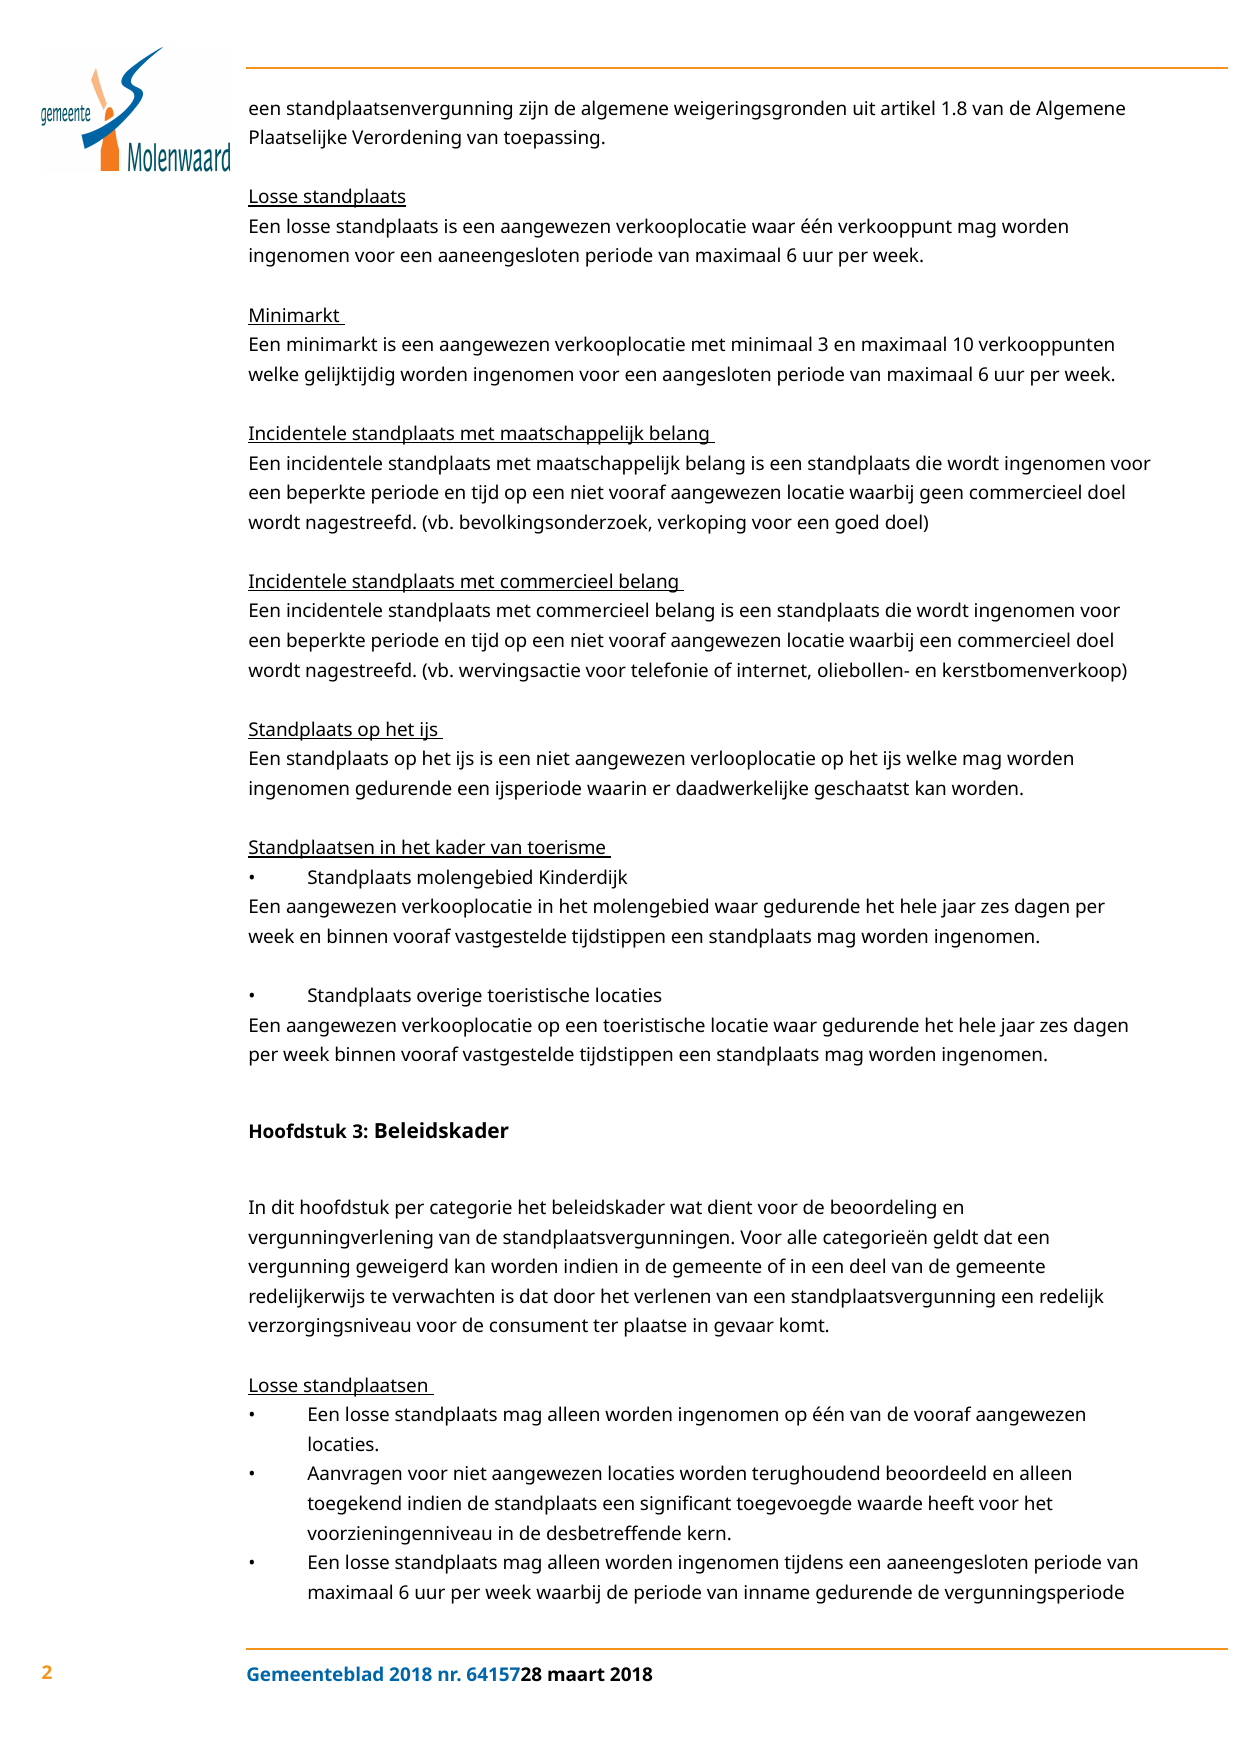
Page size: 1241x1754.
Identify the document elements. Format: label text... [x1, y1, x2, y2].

text Een aangewezen verkooplocatie in het molengebied waar gedurende het hele jaar zes dagen per week en binnen vooraf vastgestelde tijdstippen een standplaats mag worden ingenomen. [248, 893, 1152, 949]
list Een losse standplaats mag alleen worden ingenomen op één van de vooraf aangewezen locaties. [248, 1401, 1152, 1457]
text Incidentele standplaats met maatschappelijk belang [248, 420, 1152, 446]
text In dit hoofdstuk per categorie het beleidskader wat dient voor de beoordeling en vergunningverlening van de standplaatsvergunningen. Voor alle categorieën geldt dat een vergunning geweigerd kan worden indien in de gemeente of in een deel van de gemeente redelijkerwijs te verwachten is dat door het verlenen van een standplaatsvergunning een redelijk verzorgingsniveau voor de consument ter plaatse in gevaar komt. [248, 1194, 1152, 1338]
list Een losse standplaats mag alleen worden ingenomen tijdens een aaneengesloten periode van maximaal 6 uur per week waarbij de periode van inname gedurende de vergunningsperiode [248, 1549, 1152, 1605]
text Losse standplaats [248, 183, 1152, 209]
list Standplaats overige toeristische locaties [248, 982, 1152, 1008]
text Een aangewezen verkooplocatie op een toeristische locatie waar gedurende het hele jaar zes dagen per week binnen vooraf vastgestelde tijdstippen een standplaats mag worden ingenomen. [248, 1012, 1152, 1067]
text Een incidentele standplaats met maatschappelijk belang is een standplaats die wordt ingenomen voor een beperkte periode en tijd op een niet vooraf aangewezen locatie waarbij geen commercieel doel wordt nagestreefd. (vb. bevolkingsonderzoek, verkoping voor een goed doel) [248, 450, 1152, 535]
text een standplaatsenvergunning zijn de algemene weigeringsgronden uit artikel 1.8 van de Algemene Plaatselijke Verordening van toepassing. [248, 95, 1152, 150]
text Incidentele standplaats met commercieel belang [248, 568, 1152, 594]
text Losse standplaatsen [248, 1372, 1152, 1398]
text Hoofdstuk 3: Beleidskader [248, 1117, 1152, 1145]
text Standplaatsen in het kader van toerisme [248, 834, 1152, 860]
text Minimarkt [248, 302, 1152, 328]
text Een standplaats op het ijs is een niet aangewezen verlooplocatie op het ijs welke mag worden ingenomen gedurende een ijsperiode waarin er daadwerkelijke geschaatst kan worden. [248, 746, 1152, 801]
text Een incidentele standplaats met commercieel belang is een standplaats die wordt ingenomen voor een beperkte periode en tijd op een niet vooraf aangewezen locatie waarbij een commercieel doel wordt nagestreefd. (vb. wervingsactie voor telefonie of internet, oliebollen- en kerstbomenverkoop) [248, 598, 1152, 683]
list Standplaats molengebied Kinderdijk [248, 864, 1152, 890]
text Een minimarkt is een aangewezen verkooplocatie met minimaal 3 en maximaal 10 verkooppunten welke gelijktijdig worden ingenomen voor een aangesloten periode van maximaal 6 uur per week. [248, 331, 1152, 387]
text Een losse standplaats is een aangewezen verkooplocatie waar één verkooppunt mag worden ingenomen voor een aaneengesloten periode van maximaal 6 uur per week. [248, 213, 1152, 268]
text Standplaats op het ijs [248, 716, 1152, 742]
picture [41, 47, 231, 172]
list Aanvragen voor niet aangewezen locaties worden terughoudend beoordeeld en alleen toegekend indien de standplaats een significant toegevoegde waarde heeft voor het voorzieningenniveau in de desbetreffende kern. [248, 1461, 1152, 1546]
